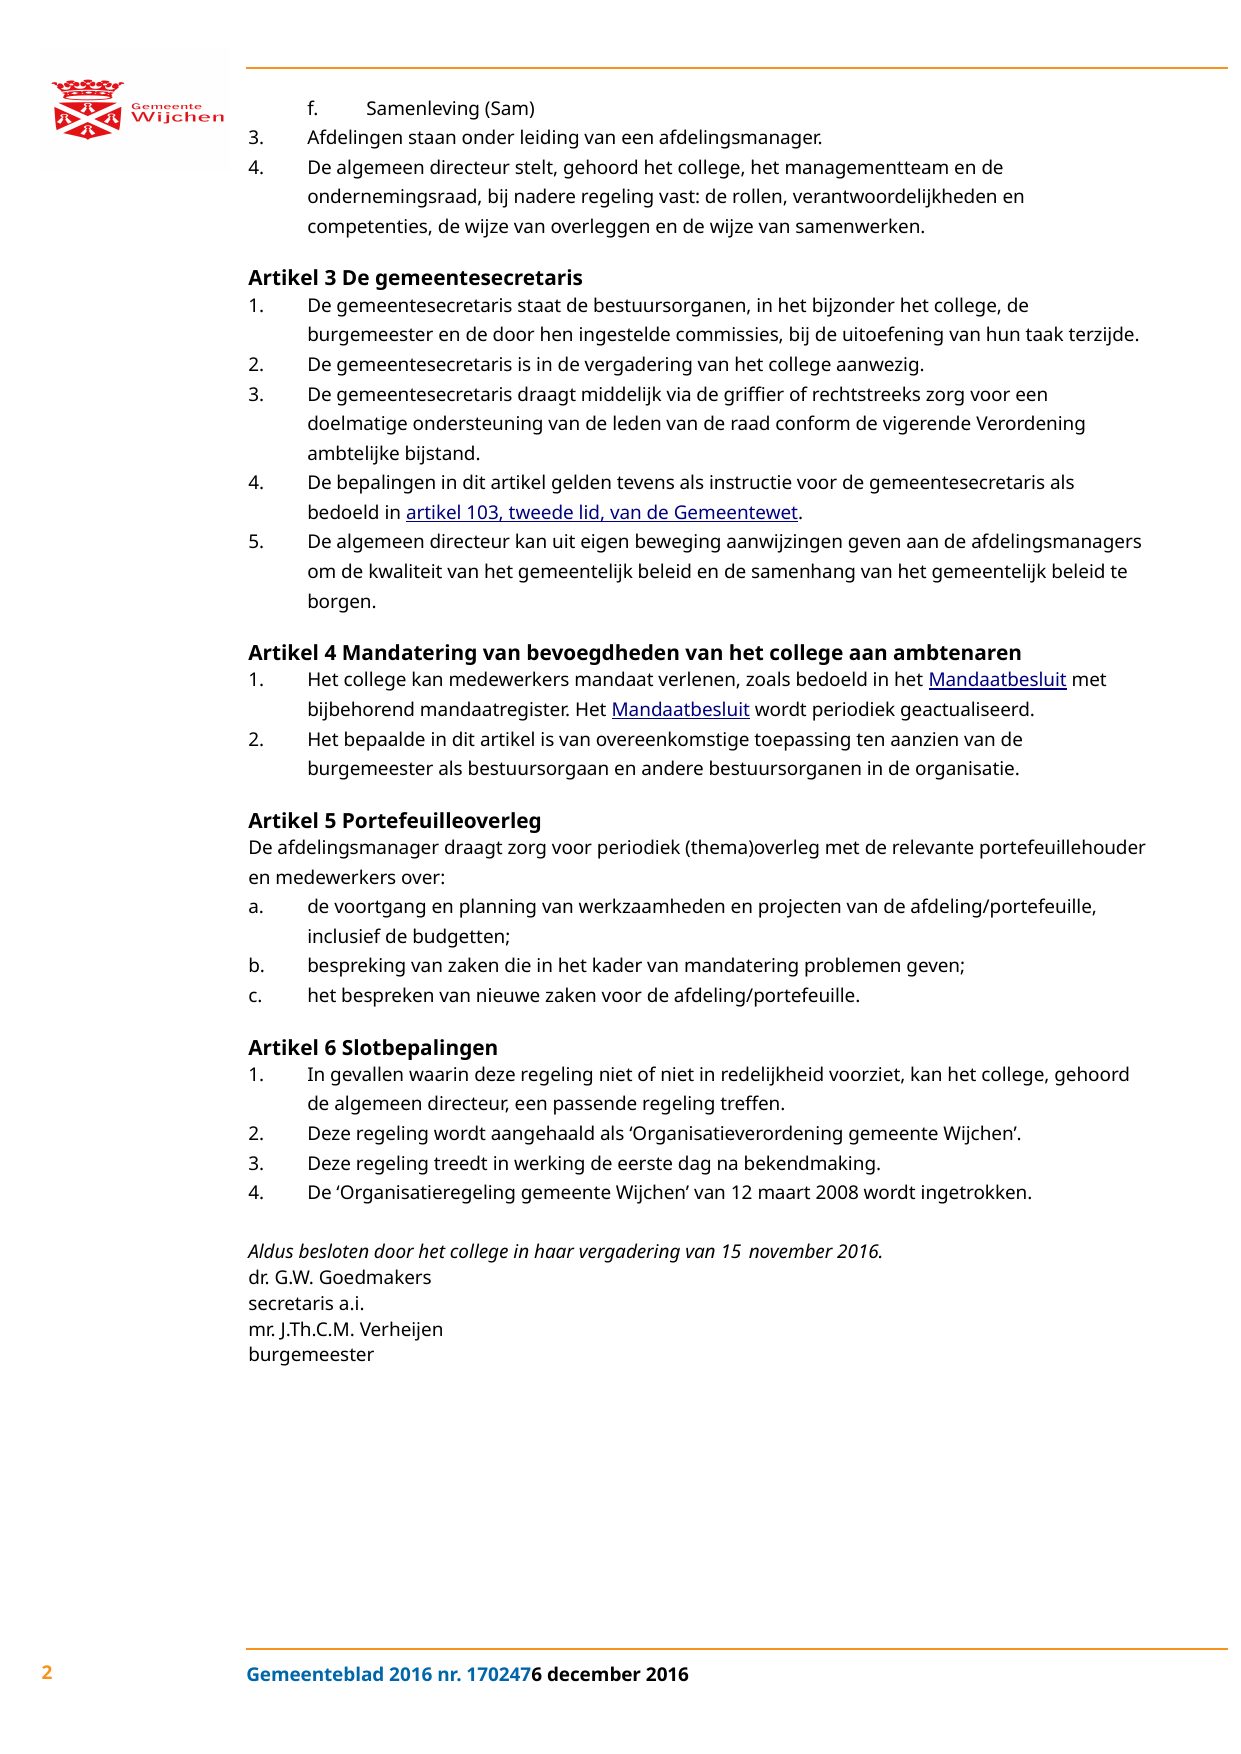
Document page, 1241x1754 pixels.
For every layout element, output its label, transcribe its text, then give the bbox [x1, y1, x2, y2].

list de voortgang en planning van werkzaamheden en projecten van de afdeling/portefeuille, inclusief de budgetten; [248, 893, 1152, 949]
text Artikel 4 Mandatering van bevoegdheden van het college aan ambtenaren [248, 638, 1152, 667]
list De gemeentesecretaris is in de vergadering van het college aanwezig. [248, 351, 1152, 377]
list Deze regeling treedt in werking de eerste dag na bekendmaking. [248, 1150, 1152, 1176]
text De afdelingsmanager draagt zorg voor periodiek (thema)overleg met de relevante portefeuillehouder en medewerkers over: [248, 834, 1152, 889]
list De gemeentesecretaris staat de bestuursorganen, in het bijzonder het college, de burgemeester en de door hen ingestelde commissies, bij de uitoefening van hun taak terzijde. [248, 292, 1152, 347]
list De algemeen directeur stelt, gehoord het college, het managementteam en de ondernemingsraad, bij nadere regeling vast: de rollen, verantwoordelijkheden en competenties, de wijze van overleggen en de wijze van samenwerken. [248, 154, 1152, 239]
list Samenleving (Sam) [307, 95, 1152, 121]
list Het bepaalde in dit artikel is van overeenkomstige toepassing ten aanzien van de burgemeester als bestuursorgaan en andere bestuursorganen in de organisatie. [248, 726, 1152, 781]
text Artikel 5 Portefeuilleoverleg [248, 806, 1152, 834]
text burgemeester [248, 1341, 1152, 1367]
text dr. G.W. Goedmakers [248, 1264, 1152, 1290]
text Aldus besloten door het college in haar vergadering van 15 november 2016. [248, 1238, 1152, 1264]
list In gevallen waarin deze regeling niet of niet in redelijkheid voorziet, kan het college, gehoord de algemeen directeur, een passende regeling treffen. [248, 1061, 1152, 1116]
list Het college kan medewerkers mandaat verlenen, zoals bedoeld in het Mandaatbesluit met bijbehorend mandaatregister. Het Mandaatbesluit wordt periodiek geactualiseerd. [248, 667, 1152, 722]
picture [41, 47, 231, 172]
text secretaris a.i. [248, 1290, 1152, 1316]
list bespreking van zaken die in het kader van mandatering problemen geven; [248, 953, 1152, 978]
text Artikel 6 Slotbepalingen [248, 1033, 1152, 1061]
list De gemeentesecretaris draagt middelijk via de griffier of rechtstreeks zorg voor een doelmatige ondersteuning van de leden van de raad conform de vigerende Verordening ambtelijke bijstand. [248, 381, 1152, 466]
list De bepalingen in dit artikel gelden tevens als instructie voor de gemeentesecretaris als bedoeld in artikel 103, tweede lid, van de Gemeentewet. [248, 469, 1152, 525]
list De algemeen directeur kan uit eigen beweging aanwijzingen geven aan de afdelingsmanagers om de kwaliteit van het gemeentelijk beleid en de samenhang van het gemeentelijk beleid te borgen. [248, 529, 1152, 613]
list het bespreken van nieuwe zaken voor de afdeling/portefeuille. [248, 982, 1152, 1008]
list De ‘Organisatieregeling gemeente Wijchen’ van 12 maart 2008 wordt ingetrokken. [248, 1179, 1152, 1205]
text mr. J.Th.C.M. Verheijen [248, 1316, 1152, 1341]
list Deze regeling wordt aangehaald als ‘Organisatieverordening gemeente Wijchen’. [248, 1120, 1152, 1146]
text Artikel 3 De gemeentesecretaris [248, 263, 1152, 292]
list Afdelingen staan onder leiding van een afdelingsmanager. [248, 124, 1152, 150]
